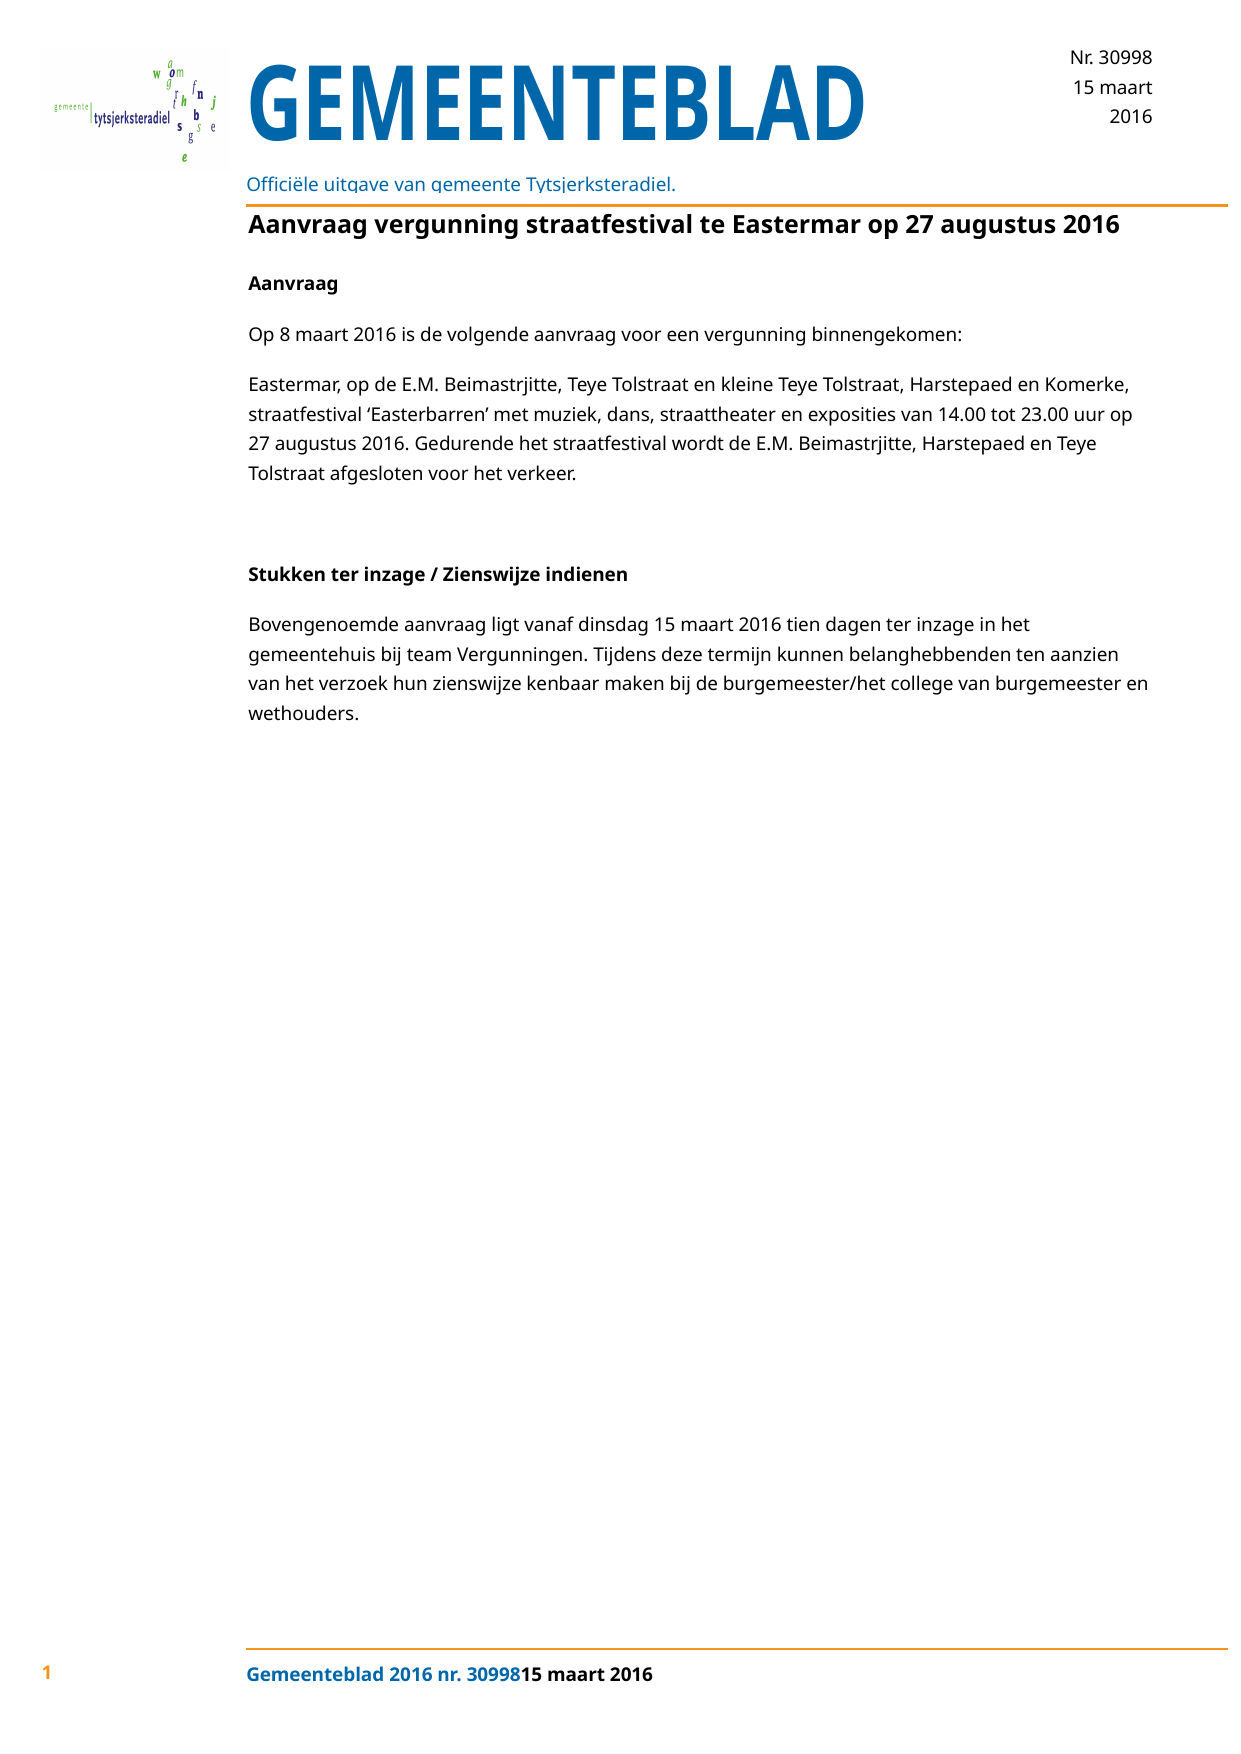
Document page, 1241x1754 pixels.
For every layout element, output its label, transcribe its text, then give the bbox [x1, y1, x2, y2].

text Aanvraag vergunning straatfestival te Eastermar op 27 augustus 2016 [248, 207, 1152, 241]
text Eastermar, op de E.M. Beimastrjitte, Teye Tolstraat en kleine Teye Tolstraat, Harstepaed en Komerke, straatfestival ‘Easterbarren’ met muziek, dans, straattheater en exposities van 14.00 tot 23.00 uur op 27 augustus 2016. Gedurende het straatfestival wordt de E.M. Beimastrjitte, Harstepaed en Teye Tolstraat afgesloten voor het verkeer. [248, 371, 1152, 486]
text Stukken ter inzage / Zienswijze indienen [248, 561, 1152, 586]
text Aanvraag [248, 270, 1152, 296]
picture [41, 47, 231, 172]
text Op 8 maart 2016 is de volgende aanvraag voor een vergunning binnengekomen: [248, 321, 1152, 346]
text Bovengenoemde aanvraag ligt vanaf dinsdag 15 maart 2016 tien dagen ter inzage in het gemeentehuis bij team Vergunningen. Tijdens deze termijn kunnen belanghebbenden ten aanzien van het verzoek hun zienswijze kenbaar maken bij de burge­meester/het college van burgemeester en wethouders. [248, 611, 1152, 726]
